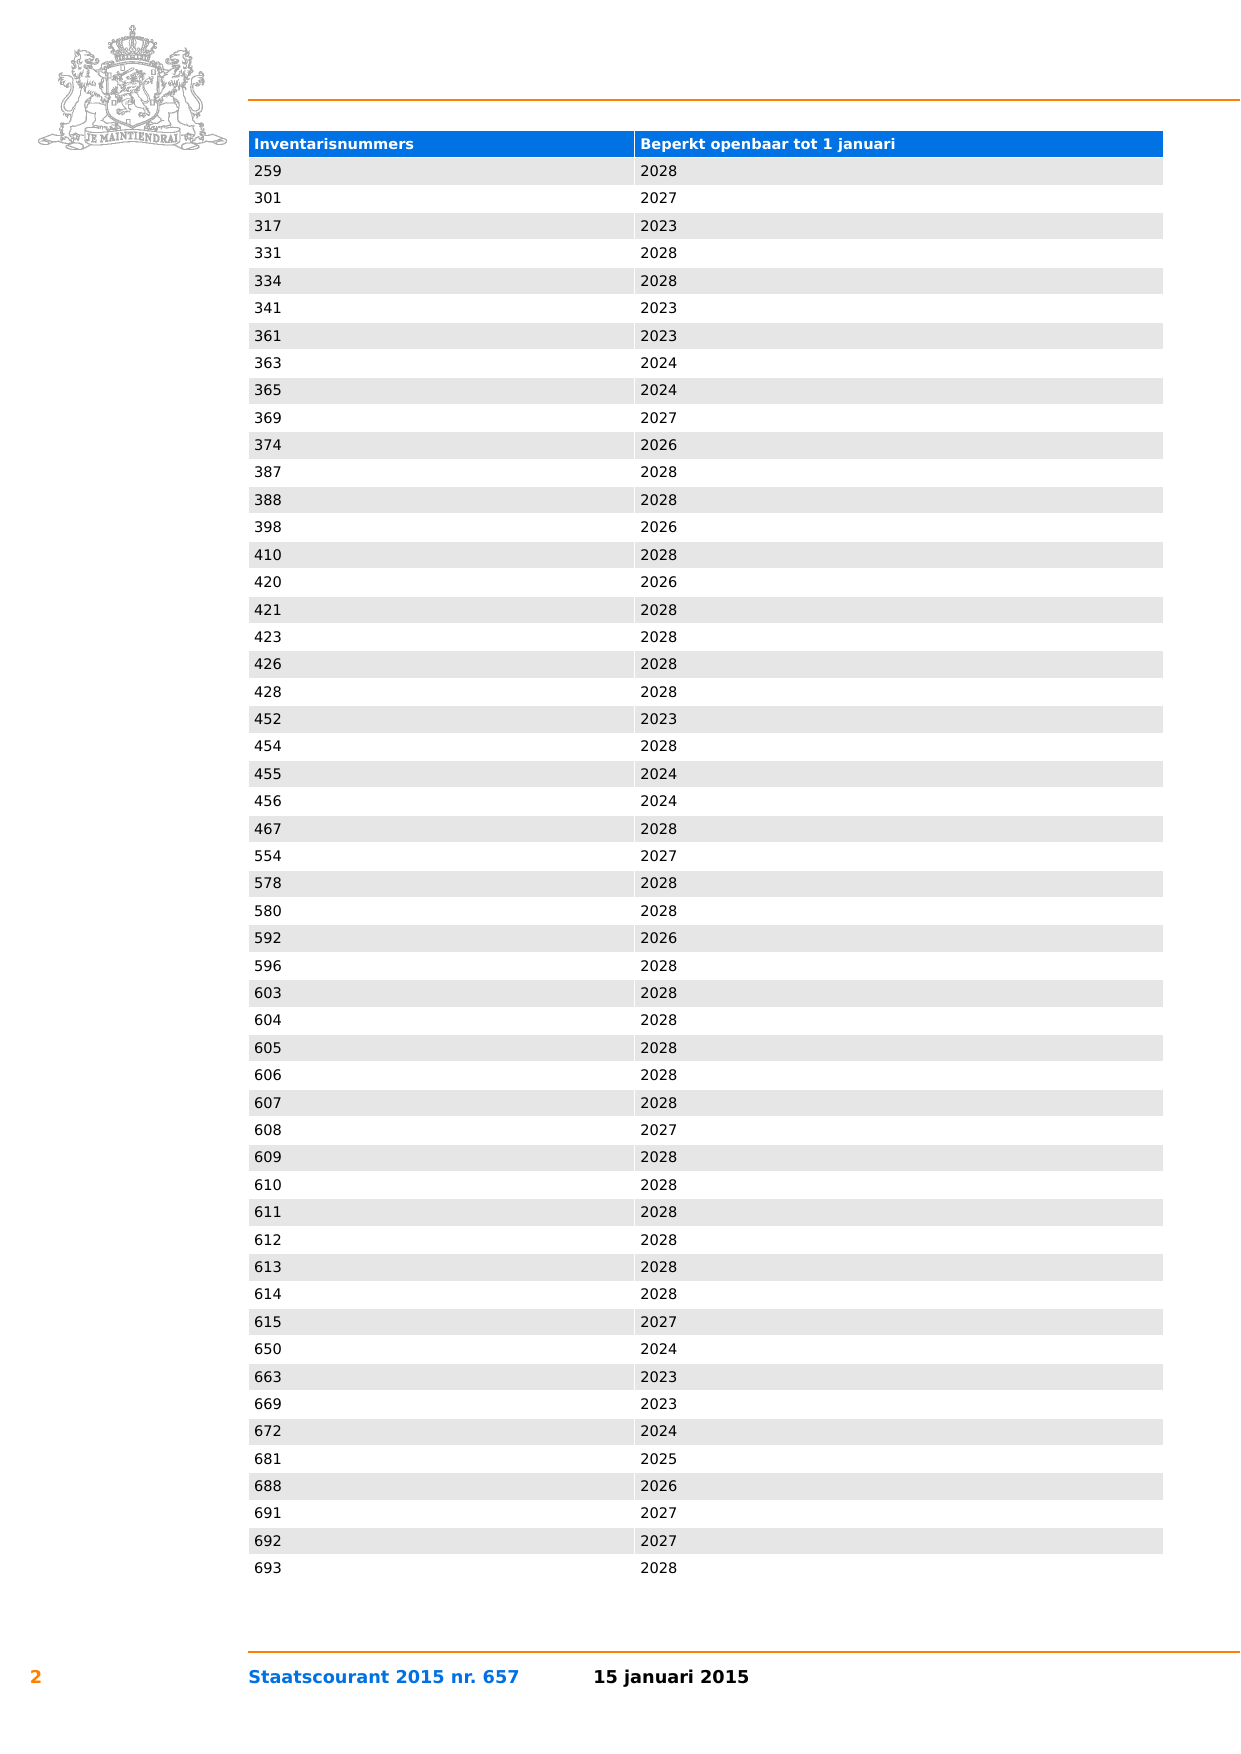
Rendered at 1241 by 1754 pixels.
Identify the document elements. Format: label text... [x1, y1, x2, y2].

table_cell 454 [249, 734, 634, 760]
table_cell 2028 [635, 816, 1163, 842]
table_cell 2028 [635, 158, 1163, 185]
table_cell 2028 [635, 1008, 1163, 1034]
table_cell 2023 [635, 1364, 1163, 1390]
table_cell 421 [249, 597, 634, 623]
table_cell 2028 [635, 268, 1163, 294]
table_cell 2024 [635, 1419, 1163, 1445]
table_cell 2028 [635, 1063, 1163, 1089]
table_cell 2023 [635, 323, 1163, 349]
table_cell 605 [249, 1035, 634, 1061]
table_cell 2028 [635, 1227, 1163, 1253]
table_cell 2028 [635, 1199, 1163, 1226]
table_cell 455 [249, 761, 634, 787]
table_cell 614 [249, 1282, 634, 1308]
table_cell 259 [249, 158, 634, 185]
table_cell 361 [249, 323, 634, 349]
table_cell 2026 [635, 1473, 1163, 1500]
table_cell 467 [249, 816, 634, 842]
table_cell 2028 [635, 1556, 1163, 1582]
table_cell 580 [249, 898, 634, 924]
table_cell 2028 [635, 241, 1163, 267]
table_cell 363 [249, 350, 634, 376]
table_cell 2026 [635, 432, 1163, 459]
table_cell 2027 [635, 843, 1163, 869]
table_cell 2028 [635, 898, 1163, 924]
table_cell 369 [249, 405, 634, 431]
table_cell 650 [249, 1336, 634, 1363]
table_cell 388 [249, 487, 634, 513]
table_cell 2028 [635, 597, 1163, 623]
table_cell 592 [249, 925, 634, 952]
table_cell 2026 [635, 569, 1163, 596]
table_cell 2028 [635, 1145, 1163, 1171]
table_cell 331 [249, 241, 634, 267]
table_cell 608 [249, 1117, 634, 1143]
table_cell 410 [249, 542, 634, 568]
table_cell 2028 [635, 871, 1163, 897]
picture [38, 25, 227, 150]
table_cell 387 [249, 460, 634, 486]
table_cell 2028 [635, 1254, 1163, 1281]
table_cell 692 [249, 1528, 634, 1554]
table_cell 2028 [635, 980, 1163, 1007]
table_cell 317 [249, 213, 634, 239]
table_cell 578 [249, 871, 634, 897]
table_cell 663 [249, 1364, 634, 1390]
table_cell 609 [249, 1145, 634, 1171]
table_cell 2028 [635, 679, 1163, 705]
table_cell 606 [249, 1063, 634, 1089]
table_cell 2027 [635, 1117, 1163, 1143]
table_cell 681 [249, 1446, 634, 1472]
table_cell 611 [249, 1199, 634, 1226]
table_cell 2023 [635, 213, 1163, 239]
table_cell 374 [249, 432, 634, 459]
table_header Inventarisnummers [249, 131, 634, 157]
table_cell 428 [249, 679, 634, 705]
table_cell 612 [249, 1227, 634, 1253]
table_cell 2028 [635, 1172, 1163, 1198]
table_cell 615 [249, 1309, 634, 1335]
table_cell 452 [249, 706, 634, 733]
table_cell 2028 [635, 487, 1163, 513]
table_cell 365 [249, 378, 634, 404]
table_cell 2028 [635, 1282, 1163, 1308]
table_cell 301 [249, 186, 634, 212]
table_cell 554 [249, 843, 634, 869]
table_cell 423 [249, 624, 634, 650]
table_cell 2024 [635, 350, 1163, 376]
table_cell 2023 [635, 1391, 1163, 1417]
table_cell 2027 [635, 405, 1163, 431]
table_cell 607 [249, 1090, 634, 1116]
table_cell 2024 [635, 789, 1163, 815]
table_cell 2028 [635, 460, 1163, 486]
table_cell 334 [249, 268, 634, 294]
table_cell 2023 [635, 295, 1163, 322]
table_cell 341 [249, 295, 634, 322]
table_cell 2028 [635, 651, 1163, 678]
table_cell 2027 [635, 1501, 1163, 1527]
table_cell 2028 [635, 734, 1163, 760]
table_cell 2023 [635, 706, 1163, 733]
table_cell 669 [249, 1391, 634, 1417]
table_cell 2028 [635, 1035, 1163, 1061]
table_cell 613 [249, 1254, 634, 1281]
table_cell 2024 [635, 378, 1163, 404]
table_header Beperkt openbaar tot 1 januari [635, 131, 1163, 157]
table_cell 596 [249, 953, 634, 979]
table_cell 610 [249, 1172, 634, 1198]
table_cell 2026 [635, 925, 1163, 952]
table_cell 2026 [635, 515, 1163, 541]
table_cell 672 [249, 1419, 634, 1445]
table_cell 420 [249, 569, 634, 596]
table_cell 603 [249, 980, 634, 1007]
table_cell 688 [249, 1473, 634, 1500]
table_cell 2028 [635, 1090, 1163, 1116]
table_cell 426 [249, 651, 634, 678]
table_cell 2028 [635, 624, 1163, 650]
table_cell 2027 [635, 1309, 1163, 1335]
table_cell 2024 [635, 1336, 1163, 1363]
table_cell 2027 [635, 186, 1163, 212]
table_cell 2025 [635, 1446, 1163, 1472]
table_cell 456 [249, 789, 634, 815]
table_cell 691 [249, 1501, 634, 1527]
table_cell 2028 [635, 542, 1163, 568]
table_cell 398 [249, 515, 634, 541]
table_cell 2027 [635, 1528, 1163, 1554]
table_cell 2024 [635, 761, 1163, 787]
table_cell 693 [249, 1556, 634, 1582]
table_cell 2028 [635, 953, 1163, 979]
table_cell 604 [249, 1008, 634, 1034]
